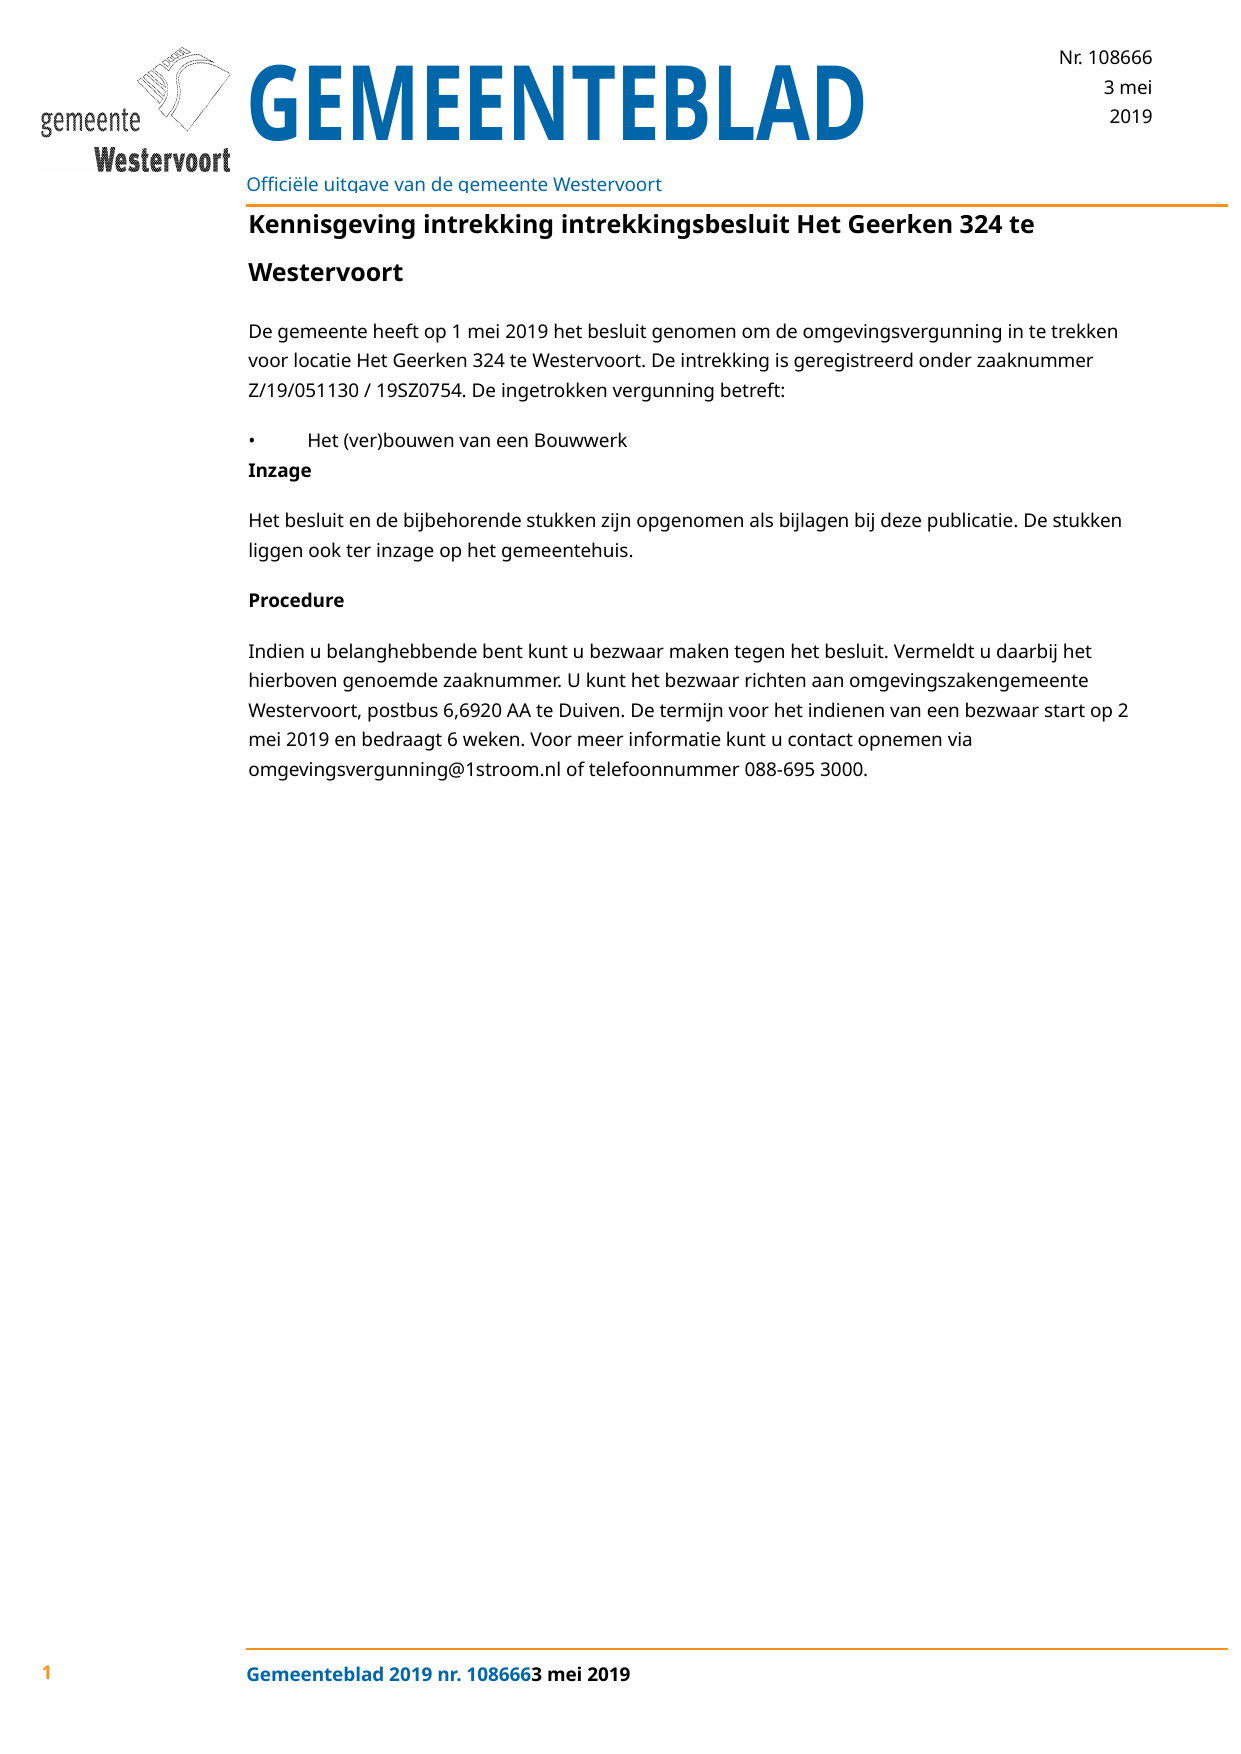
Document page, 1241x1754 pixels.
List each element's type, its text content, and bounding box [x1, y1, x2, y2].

text Kennisgeving intrekking intrekkingsbesluit Het Geerken 324 te Westervoort [248, 207, 1152, 288]
text Het besluit en de bijbehorende stukken zijn opgenomen als bijlagen bij deze publicatie. De stukken liggen ook ter inzage op het gemeentehuis. [248, 507, 1152, 563]
picture [41, 47, 231, 172]
text De gemeente heeft op 1 mei 2019 het besluit genomen om de omgevingsvergunning in te trekken voor locatie Het Geerken 324 te Westervoort. De intrekking is geregistreerd onder zaaknummer Z/19/051130 / 19SZ0754. De ingetrokken vergunning betreft: [248, 318, 1152, 403]
list Het (ver)bouwen van een Bouwwerk [248, 427, 1152, 453]
text Indien u belanghebbende bent kunt u bezwaar maken tegen het besluit. Vermeldt u daarbij het hierboven genoemde zaaknummer. U kunt het bezwaar richten aan omgevingszakengemeente Westervoort, postbus 6,6920 AA te Duiven. De termijn voor het indienen van een bezwaar start op 2 mei 2019 en bedraagt 6 weken. Voor meer informatie kunt u contact opnemen via omgevingsvergunning@1stroom.nl of telefoonnummer 088-695 3000. [248, 638, 1152, 782]
text Procedure [248, 587, 1152, 613]
text Inzage [248, 457, 1152, 483]
